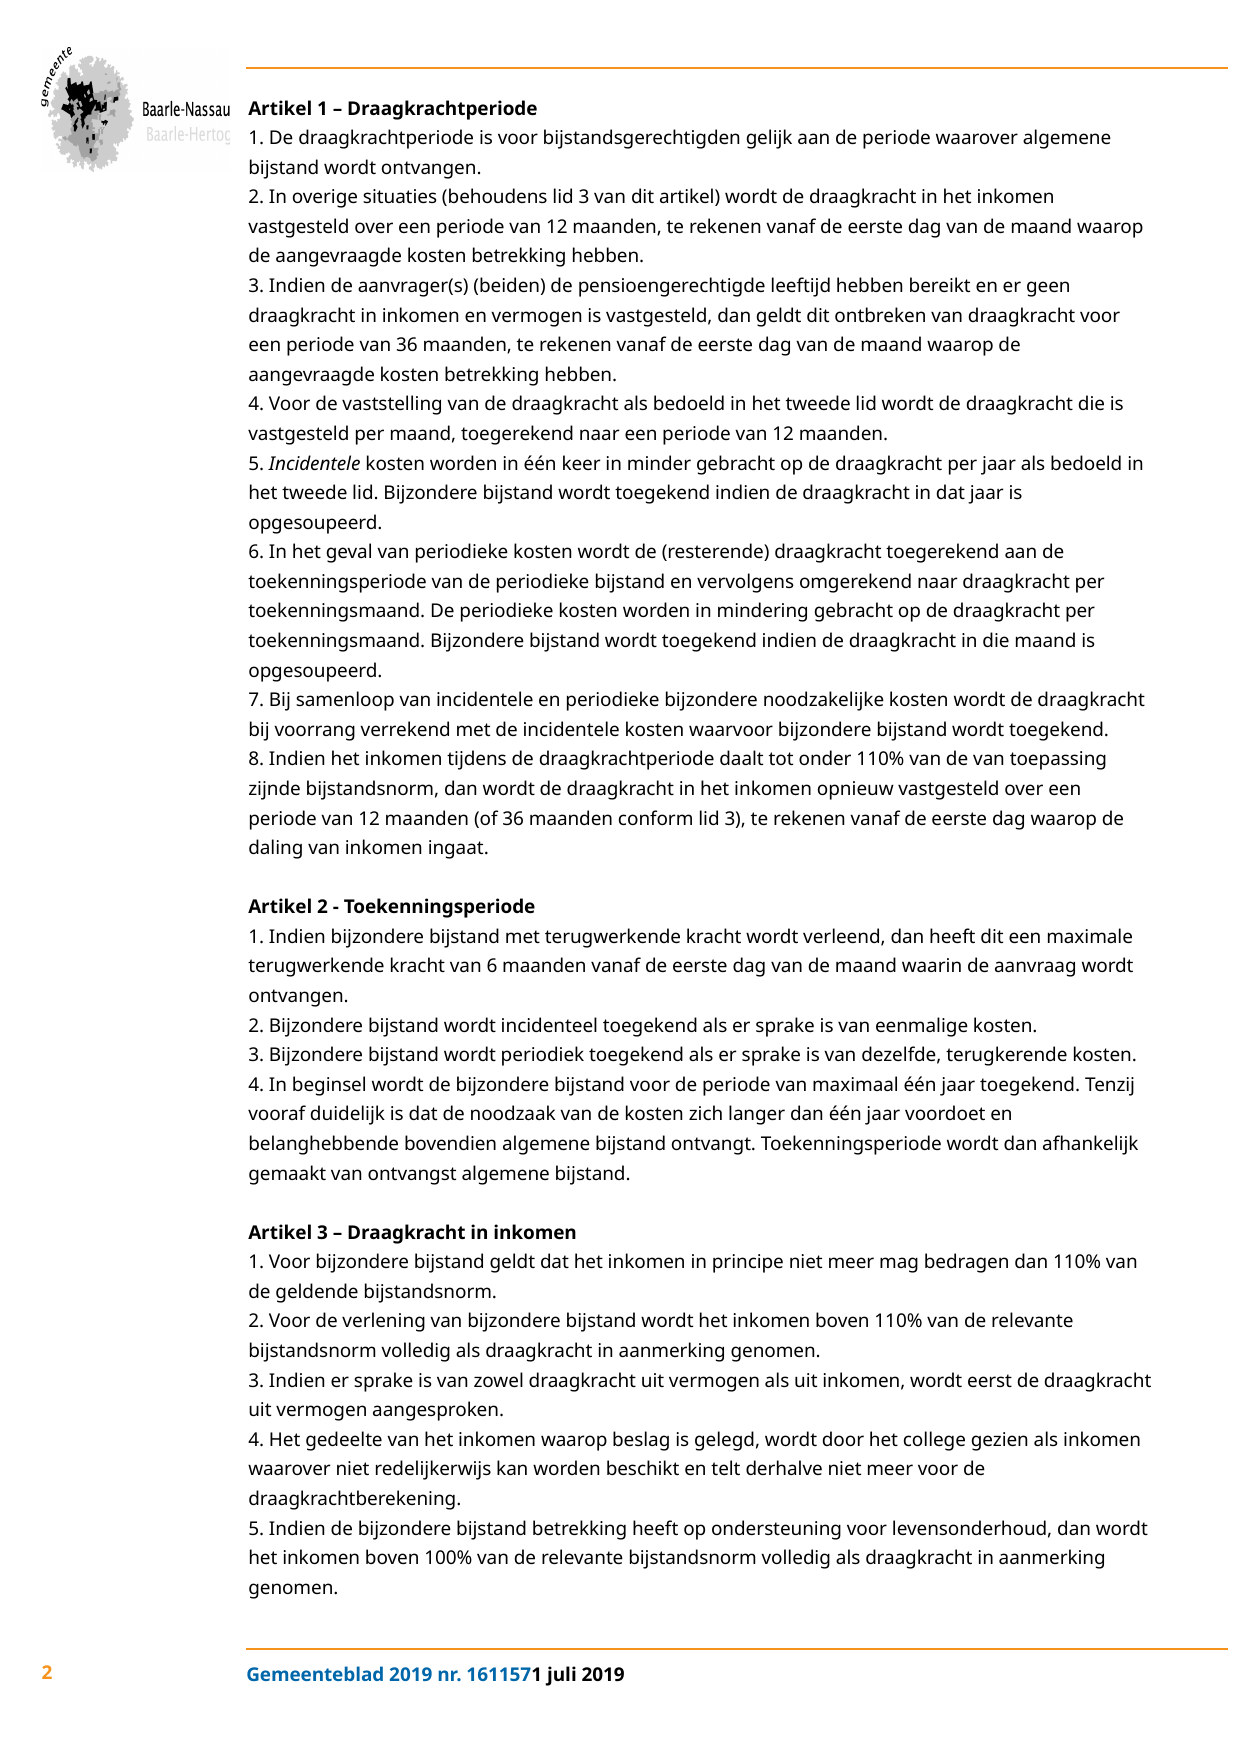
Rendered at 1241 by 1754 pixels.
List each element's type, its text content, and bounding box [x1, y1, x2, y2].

text 7. Bij samenloop van incidentele en periodieke bijzondere noodzakelijke kosten wordt de draagkracht bij voorrang verrekend met de incidentele kosten waarvoor bijzondere bijstand wordt toegekend. [248, 686, 1152, 742]
text 1. Voor bijzondere bijstand geldt dat het inkomen in principe niet meer mag bedragen dan 110% van de geldende bijstandsnorm. [248, 1248, 1152, 1304]
text 5. Indien de bijzondere bijstand betrekking heeft op ondersteuning voor levensonderhoud, dan wordt het inkomen boven 100% van de relevante bijstandsnorm volledig als draagkracht in aanmerking genomen. [248, 1515, 1152, 1600]
text 2. Voor de verlening van bijzondere bijstand wordt het inkomen boven 110% van de relevante bijstandsnorm volledig als draagkracht in aanmerking genomen. [248, 1308, 1152, 1363]
picture [41, 47, 231, 172]
text 6. In het geval van periodieke kosten wordt de (resterende) draagkracht toegerekend aan de toekenningsperiode van de periodieke bijstand en vervolgens omgerekend naar draagkracht per toekenningsmaand. De periodieke kosten worden in mindering gebracht op de draagkracht per toekenningsmaand. Bijzondere bijstand wordt toegekend indien de draagkracht in die maand is opgesoupeerd. [248, 538, 1152, 683]
text Artikel 2 - Toekenningsperiode [248, 893, 1152, 919]
text 3. Indien er sprake is van zowel draagkracht uit vermogen als uit inkomen, wordt eerst de draagkracht uit vermogen aangesproken. [248, 1367, 1152, 1422]
text 8. Indien het inkomen tijdens de draagkrachtperiode daalt tot onder 110% van de van toepassing zijnde bijstandsnorm, dan wordt de draagkracht in het inkomen opnieuw vastgesteld over een periode van 12 maanden (of 36 maanden conform lid 3), te rekenen vanaf de eerste dag waarop de daling van inkomen ingaat. [248, 746, 1152, 860]
text 5. Incidentele kosten worden in één keer in minder gebracht op de draagkracht per jaar als bedoeld in het tweede lid. Bijzondere bijstand wordt toegekend indien de draagkracht in dat jaar is opgesoupeerd. [248, 450, 1152, 535]
text 4. Voor de vaststelling van de draagkracht als bedoeld in het tweede lid wordt de draagkracht die is vastgesteld per maand, toegerekend naar een periode van 12 maanden. [248, 391, 1152, 446]
text 4. In beginsel wordt de bijzondere bijstand voor de periode van maximaal één jaar toegekend. Tenzij vooraf duidelijk is dat de noodzaak van de kosten zich langer dan één jaar voordoet en belanghebbende bovendien algemene bijstand ontvangt. Toekenningsperiode wordt dan afhankelijk gemaakt van ontvangst algemene bijstand. [248, 1071, 1152, 1186]
text 2. Bijzondere bijstand wordt incidenteel toegekend als er sprake is van eenmalige kosten. [248, 1012, 1152, 1038]
text 2. In overige situaties (behoudens lid 3 van dit artikel) wordt de draagkracht in het inkomen vastgesteld over een periode van 12 maanden, te rekenen vanaf de eerste dag van de maand waarop de aangevraagde kosten betrekking hebben. [248, 183, 1152, 268]
text 4. Het gedeelte van het inkomen waarop beslag is gelegd, wordt door het college gezien als inkomen waarover niet redelijkerwijs kan worden beschikt en telt derhalve niet meer voor de draagkrachtberekening. [248, 1426, 1152, 1511]
text Artikel 1 – Draagkrachtperiode [248, 95, 1152, 121]
text 3. Bijzondere bijstand wordt periodiek toegekend als er sprake is van dezelfde, terugkerende kosten. [248, 1041, 1152, 1067]
text 1. Indien bijzondere bijstand met terugwerkende kracht wordt verleend, dan heeft dit een maximale terugwerkende kracht van 6 maanden vanaf de eerste dag van de maand waarin de aanvraag wordt ontvangen. [248, 923, 1152, 1008]
text 1. De draagkrachtperiode is voor bijstandsgerechtigden gelijk aan de periode waarover algemene bijstand wordt ontvangen. [248, 124, 1152, 180]
text 3. Indien de aanvrager(s) (beiden) de pensioengerechtigde leeftijd hebben bereikt en er geen draagkracht in inkomen en vermogen is vastgesteld, dan geldt dit ontbreken van draagkracht voor een periode van 36 maanden, te rekenen vanaf de eerste dag van de maand waarop de aangevraagde kosten betrekking hebben. [248, 272, 1152, 387]
text Artikel 3 – Draagkracht in inkomen [248, 1219, 1152, 1245]
